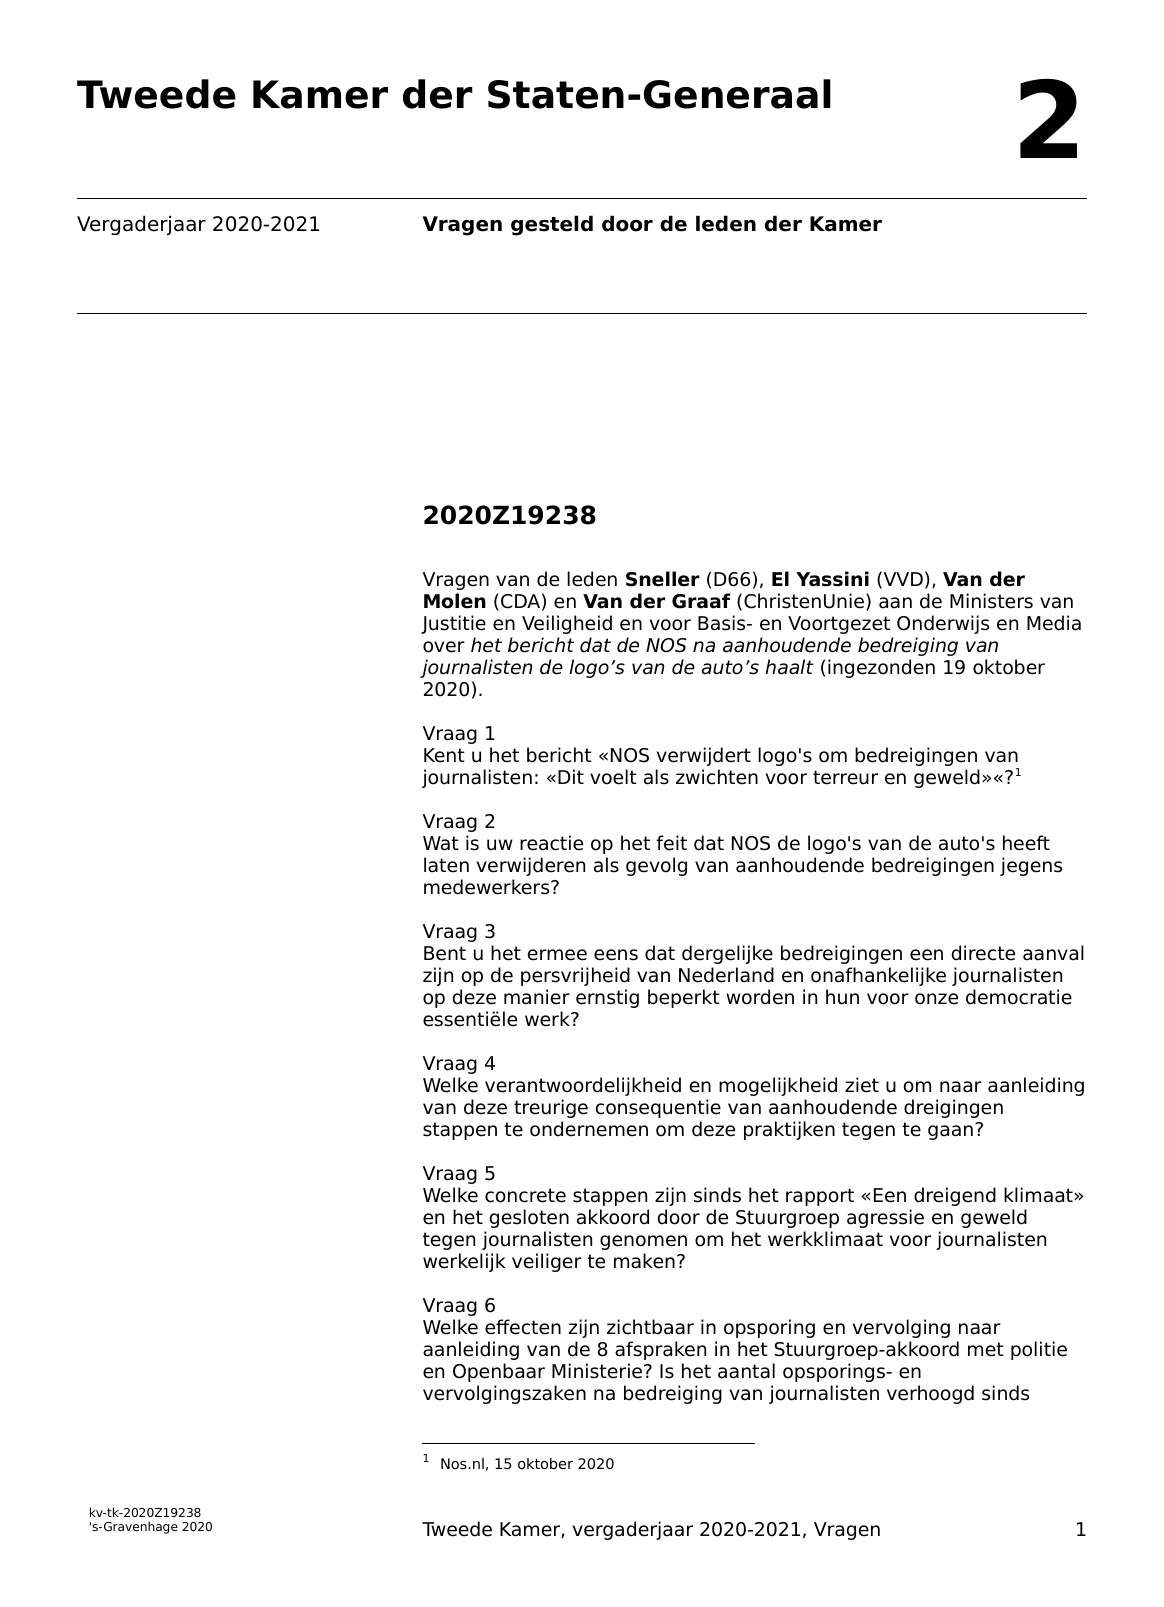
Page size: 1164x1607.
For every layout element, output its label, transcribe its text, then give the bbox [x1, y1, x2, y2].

text kv-tk-2020Z19238 [88, 1506, 323, 1520]
text Welke verantwoordelijkheid en mogelijkheid ziet u om naar aanleiding van deze treurige consequentie van aanhoudende dreigingen stappen te ondernemen om deze praktijken tegen te gaan? [422, 1075, 1087, 1141]
text Nos.nl, 15 oktober 2020 [422, 1452, 1087, 1474]
text Vraag 4 [422, 1053, 1087, 1075]
text 's-Gravenhage 2020 [88, 1520, 323, 1534]
text Bent u het ermee eens dat dergelijke bedreigingen een directe aanval zijn op de persvrijheid van Nederland en onafhankelijke journalisten op deze manier ernstig beperkt worden in hun voor onze democratie essentiële werk? [422, 943, 1087, 1031]
text Vraag 6 [422, 1295, 1087, 1317]
text Vraag 2 [422, 811, 1087, 833]
table_header 2 [886, 59, 1087, 198]
text Vraag 3 [422, 921, 1087, 943]
table_cell Vragen gesteld door de leden der Kamer [422, 199, 1087, 313]
text Kent u het bericht «NOS verwijdert logo's om bedreigingen van journalisten: «Dit voelt als zwichten voor terreur en geweld»«? [422, 745, 1087, 789]
text Vraag 5 [422, 1163, 1087, 1185]
text Wat is uw reactie op het feit dat NOS de logo's van de auto's heeft laten verwijderen als gevolg van aanhoudende bedreigingen jegens medewerkers? [422, 833, 1087, 899]
text Vraag 1 [422, 723, 1087, 745]
text 2020Z19238 [422, 501, 1087, 531]
text Vragen van de leden Sneller (D66), El Yassini (VVD), Van der Molen (CDA) en Van der Graaf (ChristenUnie) aan de Ministers van Justitie en Veiligheid en voor Basis- en Voortgezet Onderwijs en Media over het bericht dat de NOS na aanhoudende bedreiging van journalisten de logo’s van de auto’s haalt (ingezonden 19 oktober 2020). [422, 569, 1087, 701]
table_cell Vergaderjaar 2020-2021 [77, 199, 422, 313]
text Welke concrete stappen zijn sinds het rapport «Een dreigend klimaat» en het gesloten akkoord door de Stuurgroep agressie en geweld tegen journalisten genomen om het werkklimaat voor journalisten werkelijk veiliger te maken? [422, 1185, 1087, 1273]
table_header Tweede Kamer der Staten-Generaal [77, 59, 886, 198]
text Welke effecten zijn zichtbaar in opsporing en vervolging naar aanleiding van de 8 afspraken in het Stuurgroep-akkoord met politie en Openbaar Ministerie? Is het aantal opsporings- en vervolgingszaken na bedreiging van journalisten verhoogd sinds [422, 1317, 1087, 1405]
